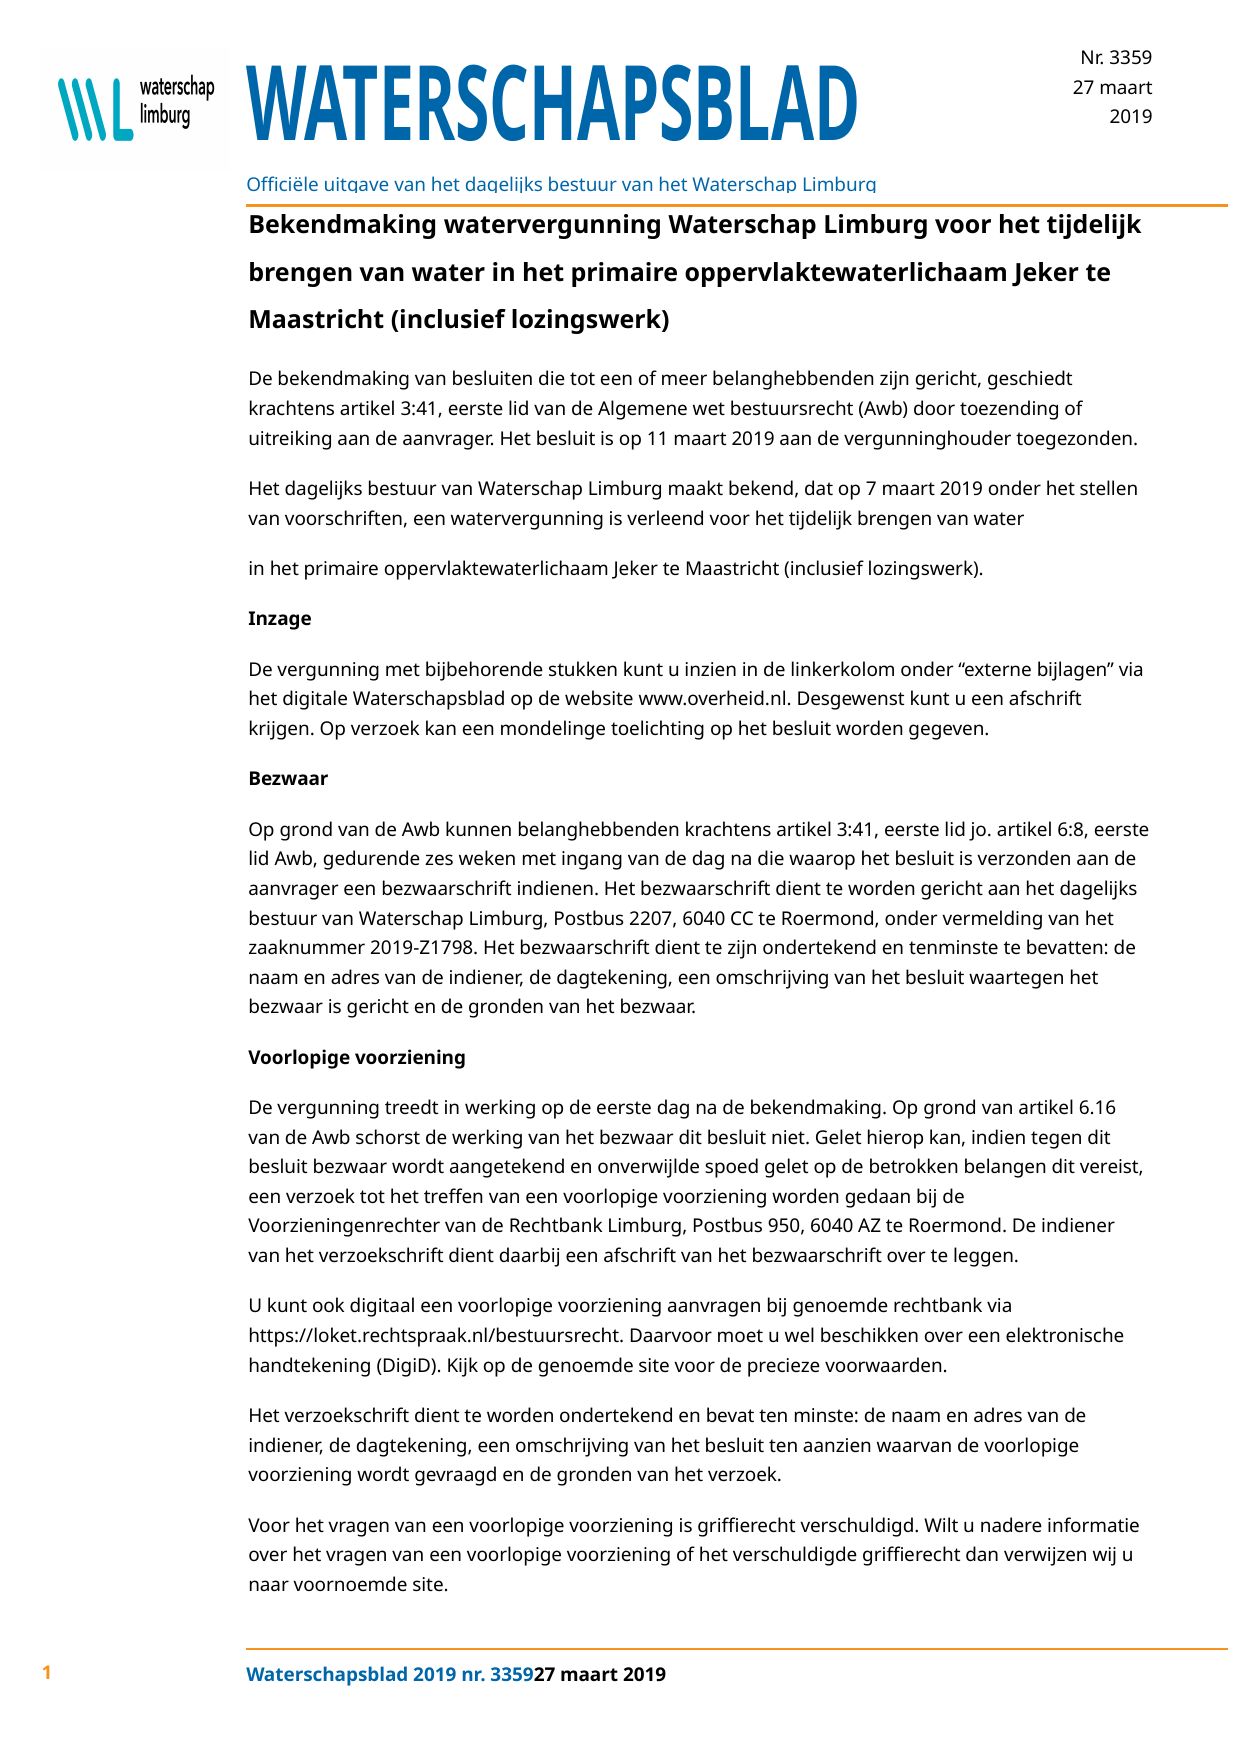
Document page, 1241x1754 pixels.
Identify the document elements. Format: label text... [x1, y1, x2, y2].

text De bekendmaking van besluiten die tot een of meer belanghebbenden zijn gericht, geschiedt krachtens artikel 3:41, eerste lid van de Algemene wet bestuursrecht (Awb) door toezending of uitreiking aan de aanvrager. Het besluit is op 11 maart 2019 aan de vergunninghouder toegezonden. [248, 366, 1152, 450]
text Op grond van de Awb kunnen belanghebbenden krachtens artikel 3:41, eerste lid jo. artikel 6:8, eerste lid Awb, gedurende zes weken met ingang van de dag na die waarop het besluit is verzonden aan de aanvrager een bezwaarschrift indienen. Het bezwaarschrift dient te worden gericht aan het dagelijks bestuur van Waterschap Limburg, Postbus 2207, 6040 CC te Roermond, onder vermelding van het zaaknummer 2019-Z1798. Het bezwaarschrift dient te zijn ondertekend en tenminste te bevatten: de naam en adres van de indiener, de dagtekening, een omschrijving van het besluit waartegen het bezwaar is gericht en de gronden van het bezwaar. [248, 816, 1152, 1019]
text Voor het vragen van een voorlopige voorziening is griffierecht verschuldigd. Wilt u nadere informatie over het vragen van een voorlopige voorziening of het verschuldigde griffierecht dan verwijzen wij u naar voornoemde site. [248, 1512, 1152, 1597]
text Het verzoekschrift dient te worden ondertekend en bevat ten minste: de naam en adres van de indiener, de dagtekening, een omschrijving van het besluit ten aanzien waarvan de voorlopige voorziening wordt gevraagd en de gronden van het verzoek. [248, 1402, 1152, 1487]
text Inzage [248, 606, 1152, 631]
text De vergunning met bijbehorende stukken kunt u inzien in de linkerkolom onder “externe bijlagen” via het digitale Waterschapsblad op de website www.overheid.nl. Desgewenst kunt u een afschrift krijgen. Op verzoek kan een mondelinge toelichting op het besluit worden gegeven. [248, 656, 1152, 741]
text Bezwaar [248, 766, 1152, 791]
picture [41, 47, 231, 172]
text Het dagelijks bestuur van Waterschap Limburg maakt bekend, dat op 7 maart 2019 onder het stellen van voorschriften, een watervergunning is verleend voor het tijdelijk brengen van water [248, 475, 1152, 530]
text in het primaire oppervlaktewaterlichaam Jeker te Maastricht (inclusief lozingswerk). [248, 555, 1152, 581]
text De vergunning treedt in werking op de eerste dag na de bekendmaking. Op grond van artikel 6.16 van de Awb schorst de werking van het bezwaar dit besluit niet. Gelet hierop kan, indien tegen dit besluit bezwaar wordt aangetekend en onverwijlde spoed gelet op de betrokken belangen dit vereist, een verzoek tot het treffen van een voorlopige voorziening worden gedaan bij de Voorzieningenrechter van de Rechtbank Limburg, Postbus 950, 6040 AZ te Roermond. De indiener van het verzoekschrift dient daarbij een afschrift van het bezwaarschrift over te leggen. [248, 1094, 1152, 1268]
text Voorlopige voorziening [248, 1044, 1152, 1069]
text U kunt ook digitaal een voorlopige voorziening aanvragen bij genoemde rechtbank via https://loket.rechtspraak.nl/bestuursrecht. Daarvoor moet u wel beschikken over een elektronische handtekening (DigiD). Kijk op de genoemde site voor de precieze voorwaarden. [248, 1293, 1152, 1377]
text Bekendmaking watervergunning Waterschap Limburg voor het tijdelijk brengen van water in het primaire oppervlaktewaterlichaam Jeker te Maastricht (inclusief lozingswerk) [248, 207, 1152, 336]
